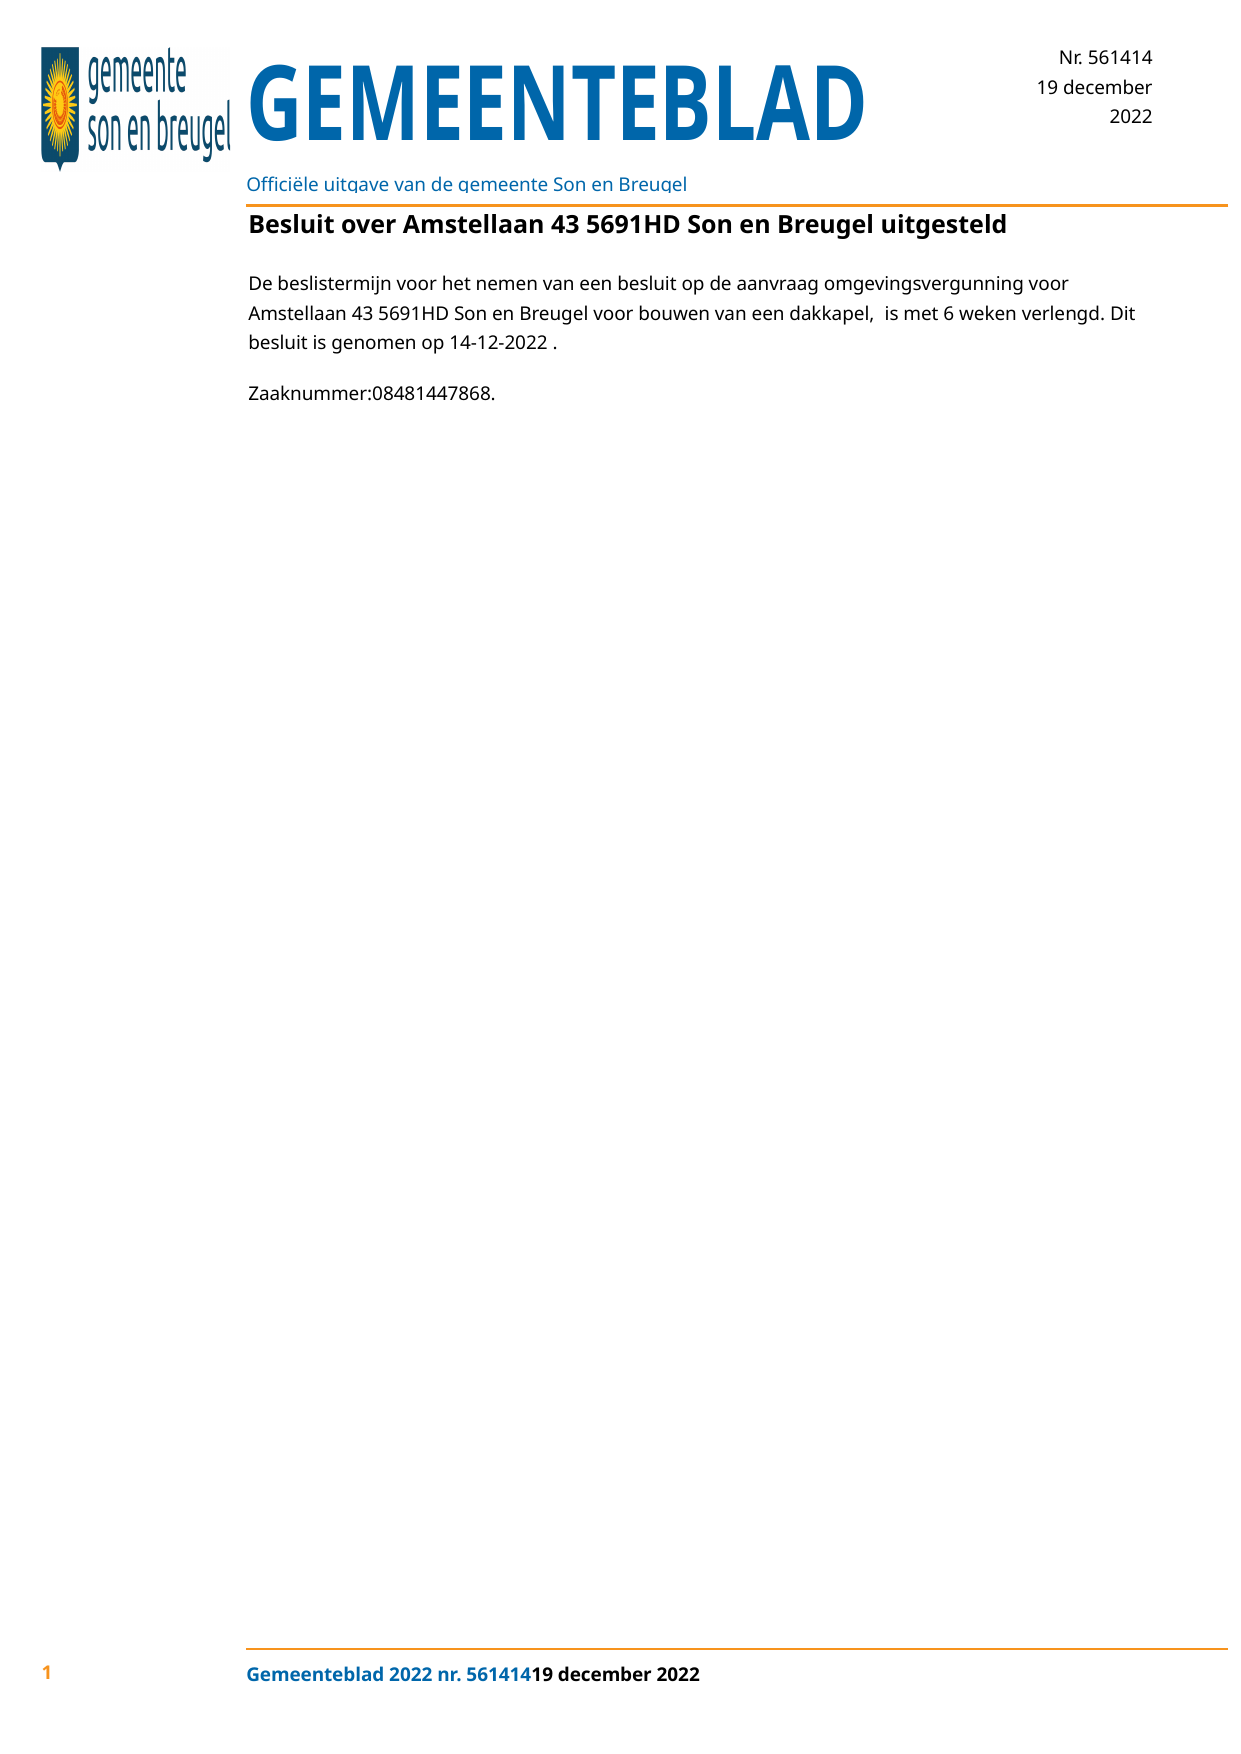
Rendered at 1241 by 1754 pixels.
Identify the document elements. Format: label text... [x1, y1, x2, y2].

text Besluit over Amstellaan 43 5691HD Son en Breugel uitgesteld [248, 207, 1152, 241]
picture [41, 47, 231, 172]
text Zaaknummer:08481447868. [248, 380, 1152, 406]
text De beslistermijn voor het nemen van een besluit op de aanvraag omgevingsvergunning voor Amstellaan 43 5691HD Son en Breugel voor bouwen van een dakkapel, is met 6 weken verlengd. Dit besluit is genomen op 14-12-2022 . [248, 270, 1152, 355]
